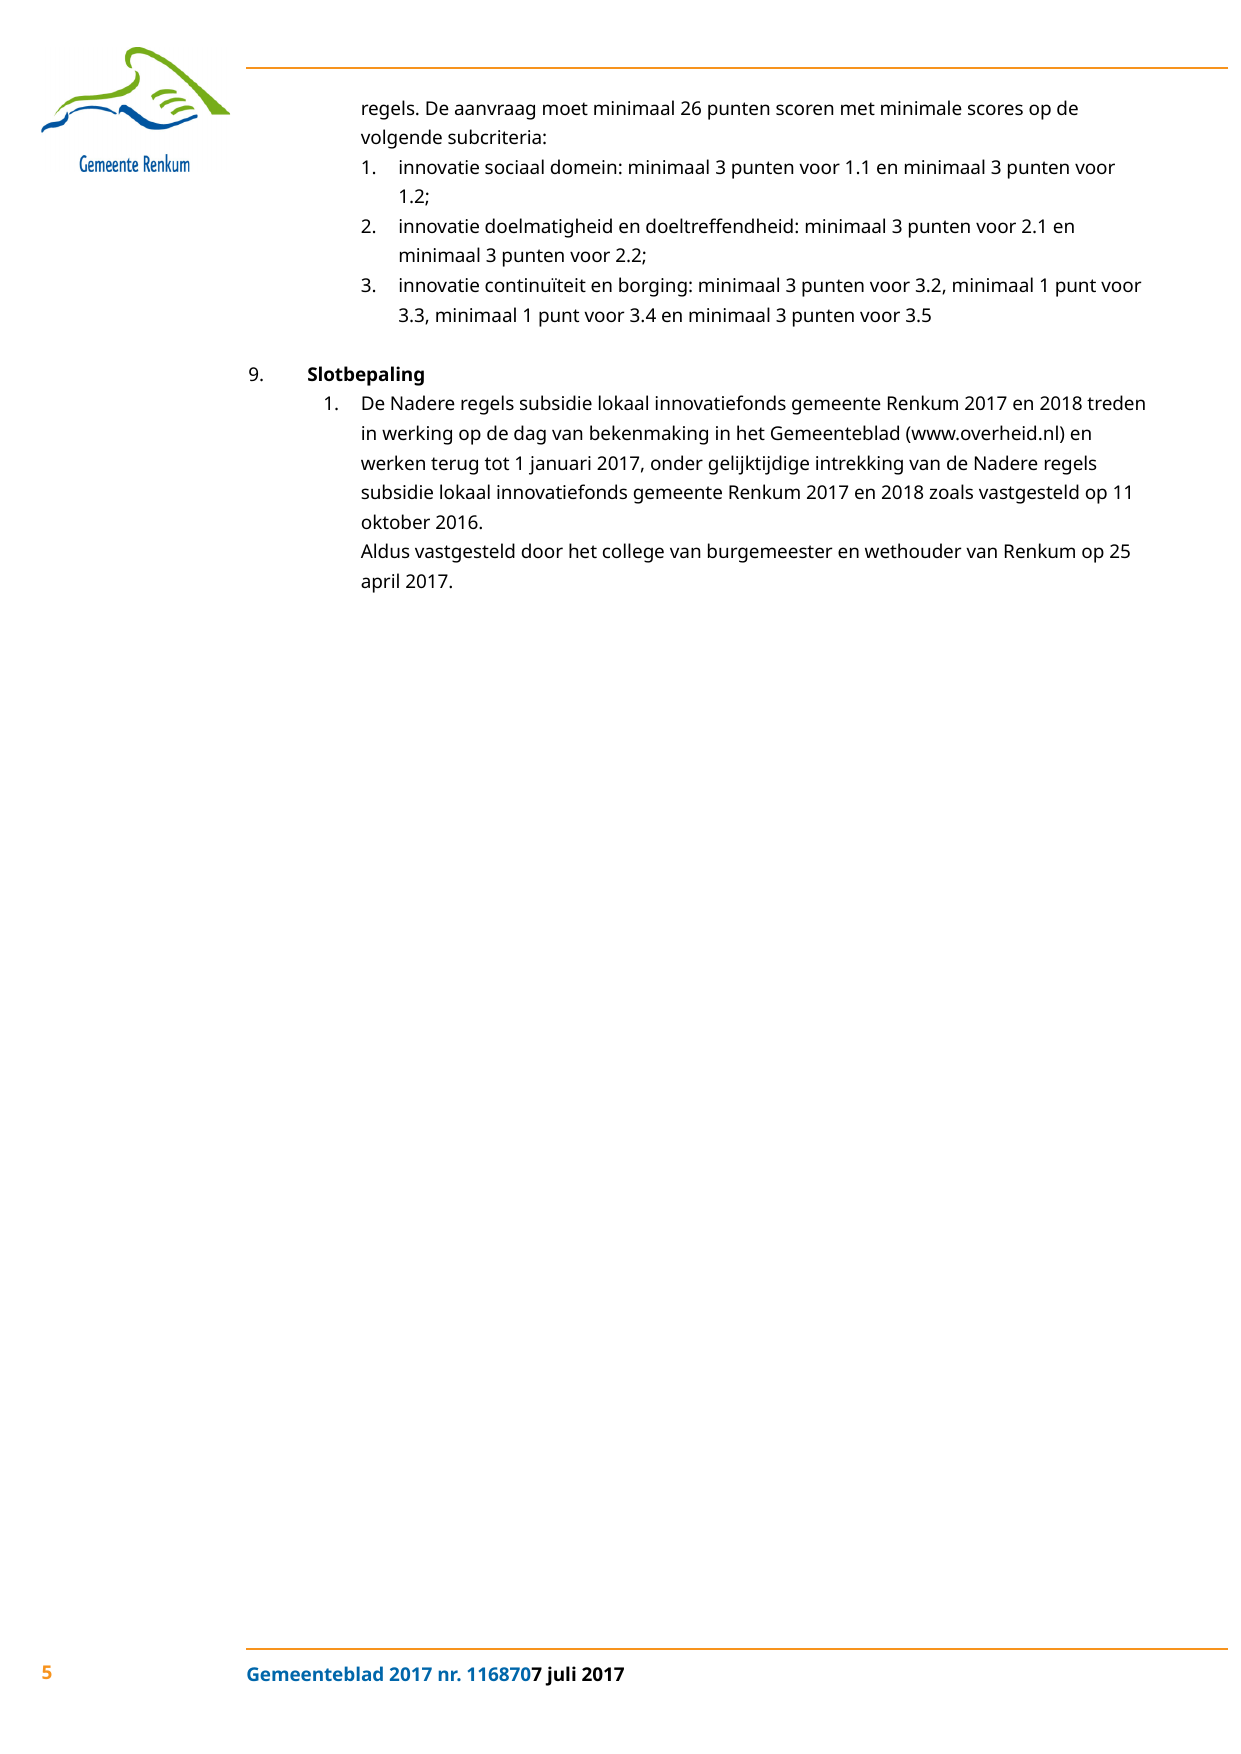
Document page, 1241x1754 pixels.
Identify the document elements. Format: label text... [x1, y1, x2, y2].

list regels. De aanvraag moet minimaal 26 punten scoren met minimale scores op de volgende subcriteria: [323, 95, 1152, 150]
list innovatie continuïteit en borging: minimaal 3 punten voor 3.2, minimaal 1 punt voor 3.3, minimaal 1 punt voor 3.4 en minimaal 3 punten voor 3.5 [361, 272, 1152, 328]
list innovatie doelmatigheid en doeltreffendheid: minimaal 3 punten voor 2.1 en minimaal 3 punten voor 2.2; [361, 213, 1152, 268]
list Aldus vastgesteld door het college van burgemeester en wethouder van Renkum op 25 april 2017. [323, 538, 1152, 594]
list innovatie sociaal domein: minimaal 3 punten voor 1.1 en minimaal 3 punten voor 1.2; [361, 154, 1152, 209]
picture [41, 47, 231, 172]
list De Nadere regels subsidie lokaal innovatiefonds gemeente Renkum 2017 en 2018 treden in werking op de dag van bekenmaking in het Gemeenteblad (www.overheid.nl) en werken terug tot 1 januari 2017, onder gelijktijdige intrekking van de Nadere regels subsidie lokaal innovatiefonds gemeente Renkum 2017 en 2018 zoals vastgesteld op 11 oktober 2016. [323, 391, 1152, 535]
list Slotbepaling [248, 361, 1152, 387]
